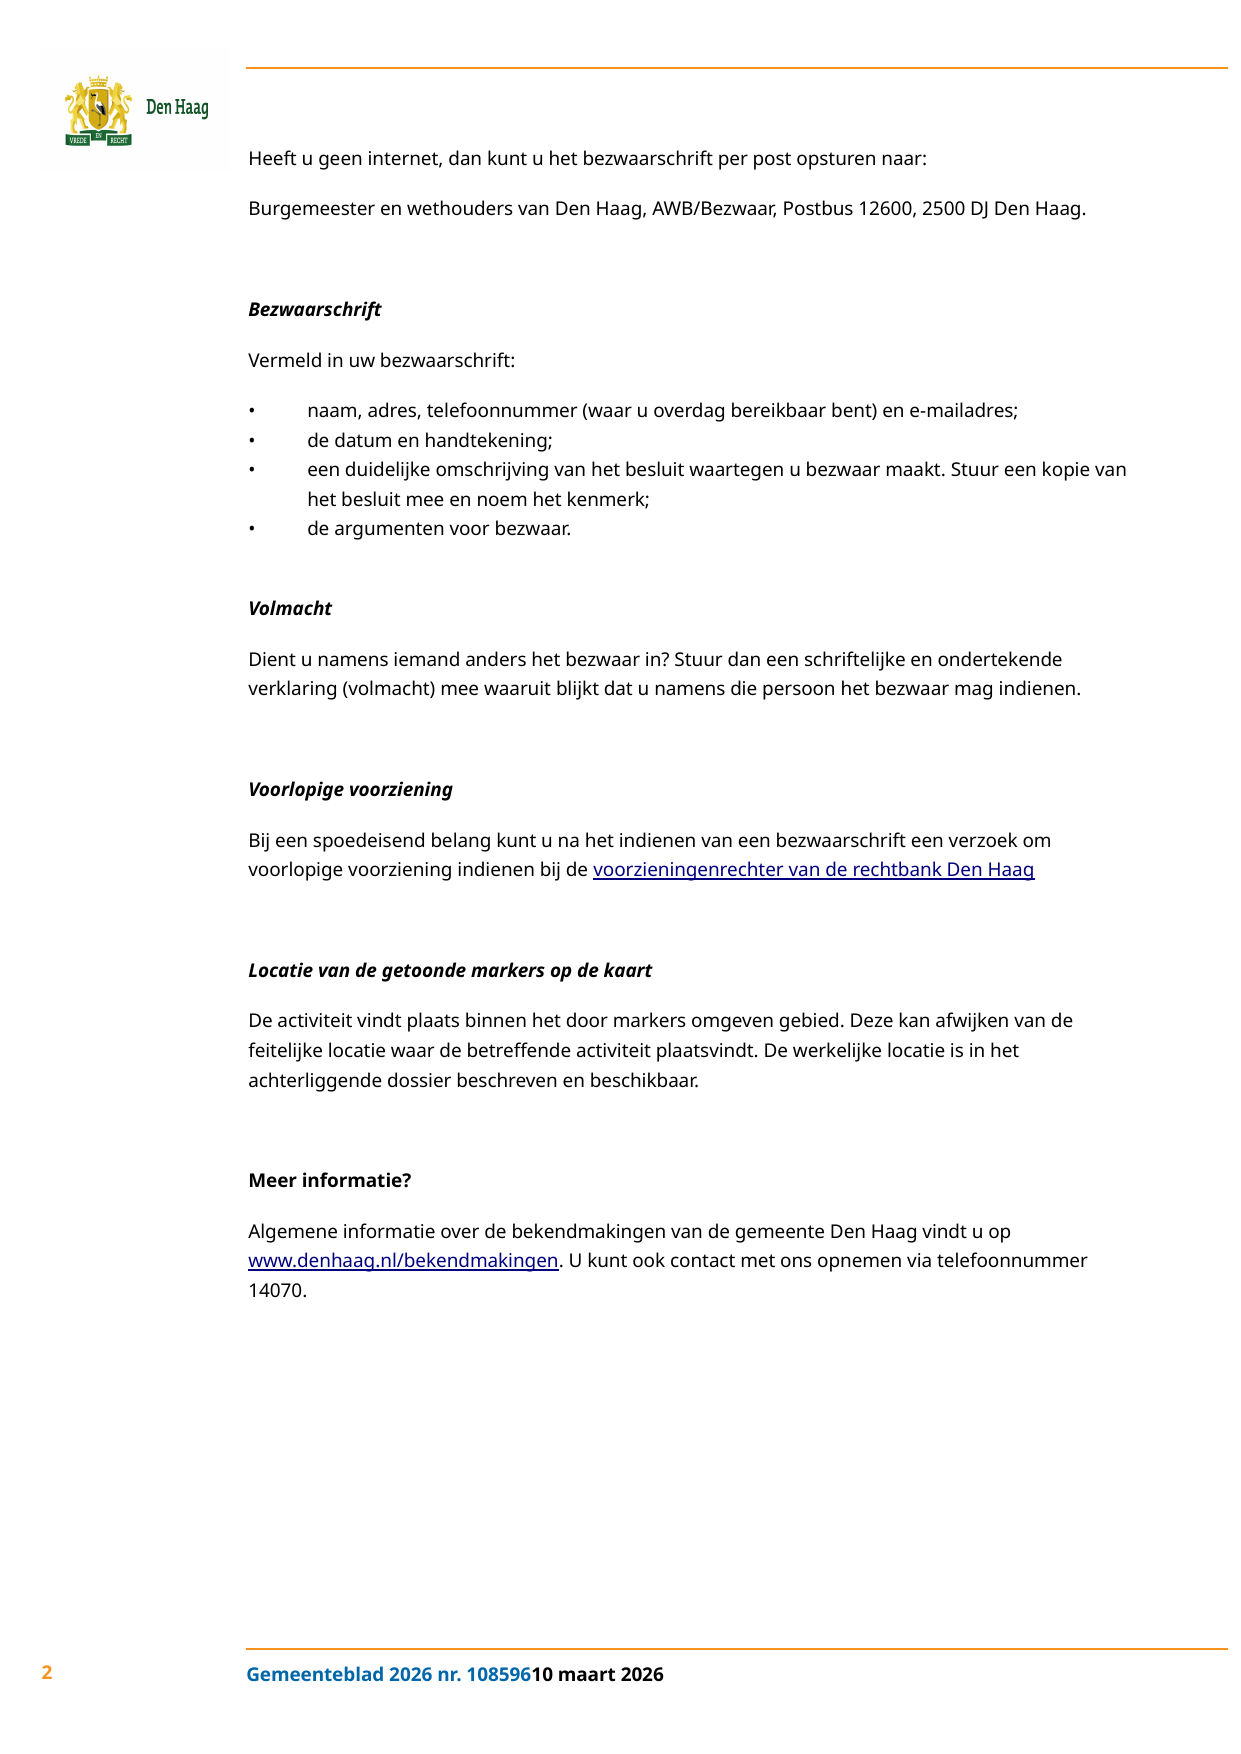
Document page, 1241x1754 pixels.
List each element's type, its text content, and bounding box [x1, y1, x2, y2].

text De activiteit vindt plaats binnen het door markers omgeven gebied. Deze kan afwijken van de feitelijke locatie waar de betreffende activiteit plaatsvindt. De werkelijke locatie is in het achterliggende dossier beschreven en beschikbaar. [248, 1008, 1152, 1093]
text Voorlopige voorziening [248, 776, 1152, 802]
text Locatie van de getoonde markers op de kaart [248, 957, 1152, 983]
text Bij een spoedeisend belang kunt u na het indienen van een bezwaarschrift een verzoek om voorlopige voorziening indienen bij de voorzieningenrechter van de rechtbank Den Haag [248, 827, 1152, 882]
text Burgemeester en wethouders van Den Haag, AWB/Bezwaar, Postbus 12600, 2500 DJ Den Haag. [248, 196, 1152, 221]
list de datum en handtekening; [248, 427, 1152, 453]
text Bezwaarschrift [248, 296, 1152, 322]
text Meer informatie? [248, 1168, 1152, 1193]
list een duidelijke omschrijving van het besluit waartegen u bezwaar maakt. Stuur een kopie van het besluit mee en noem het kenmerk; [248, 456, 1152, 512]
list naam, adres, telefoonnummer (waar u overdag bereikbaar bent) en e-mailadres; [248, 397, 1152, 423]
text Volmacht [248, 596, 1152, 621]
text Dient u namens iemand anders het bezwaar in? Stuur dan een schriftelijke en ondertekende verklaring (volmacht) mee waaruit blijkt dat u namens die persoon het bezwaar mag indienen. [248, 646, 1152, 701]
picture [41, 47, 231, 172]
list de argumenten voor bezwaar. [248, 516, 1152, 541]
text Algemene informatie over de bekendmakingen van de gemeente Den Haag vindt u op www.denhaag.nl/bekendmakingen. U kunt ook contact met ons opnemen via telefoonnummer 14070. [248, 1218, 1152, 1303]
text Vermeld in uw bezwaarschrift: [248, 347, 1152, 373]
text Heeft u geen internet, dan kunt u het bezwaarschrift per post opsturen naar: [248, 145, 1152, 171]
